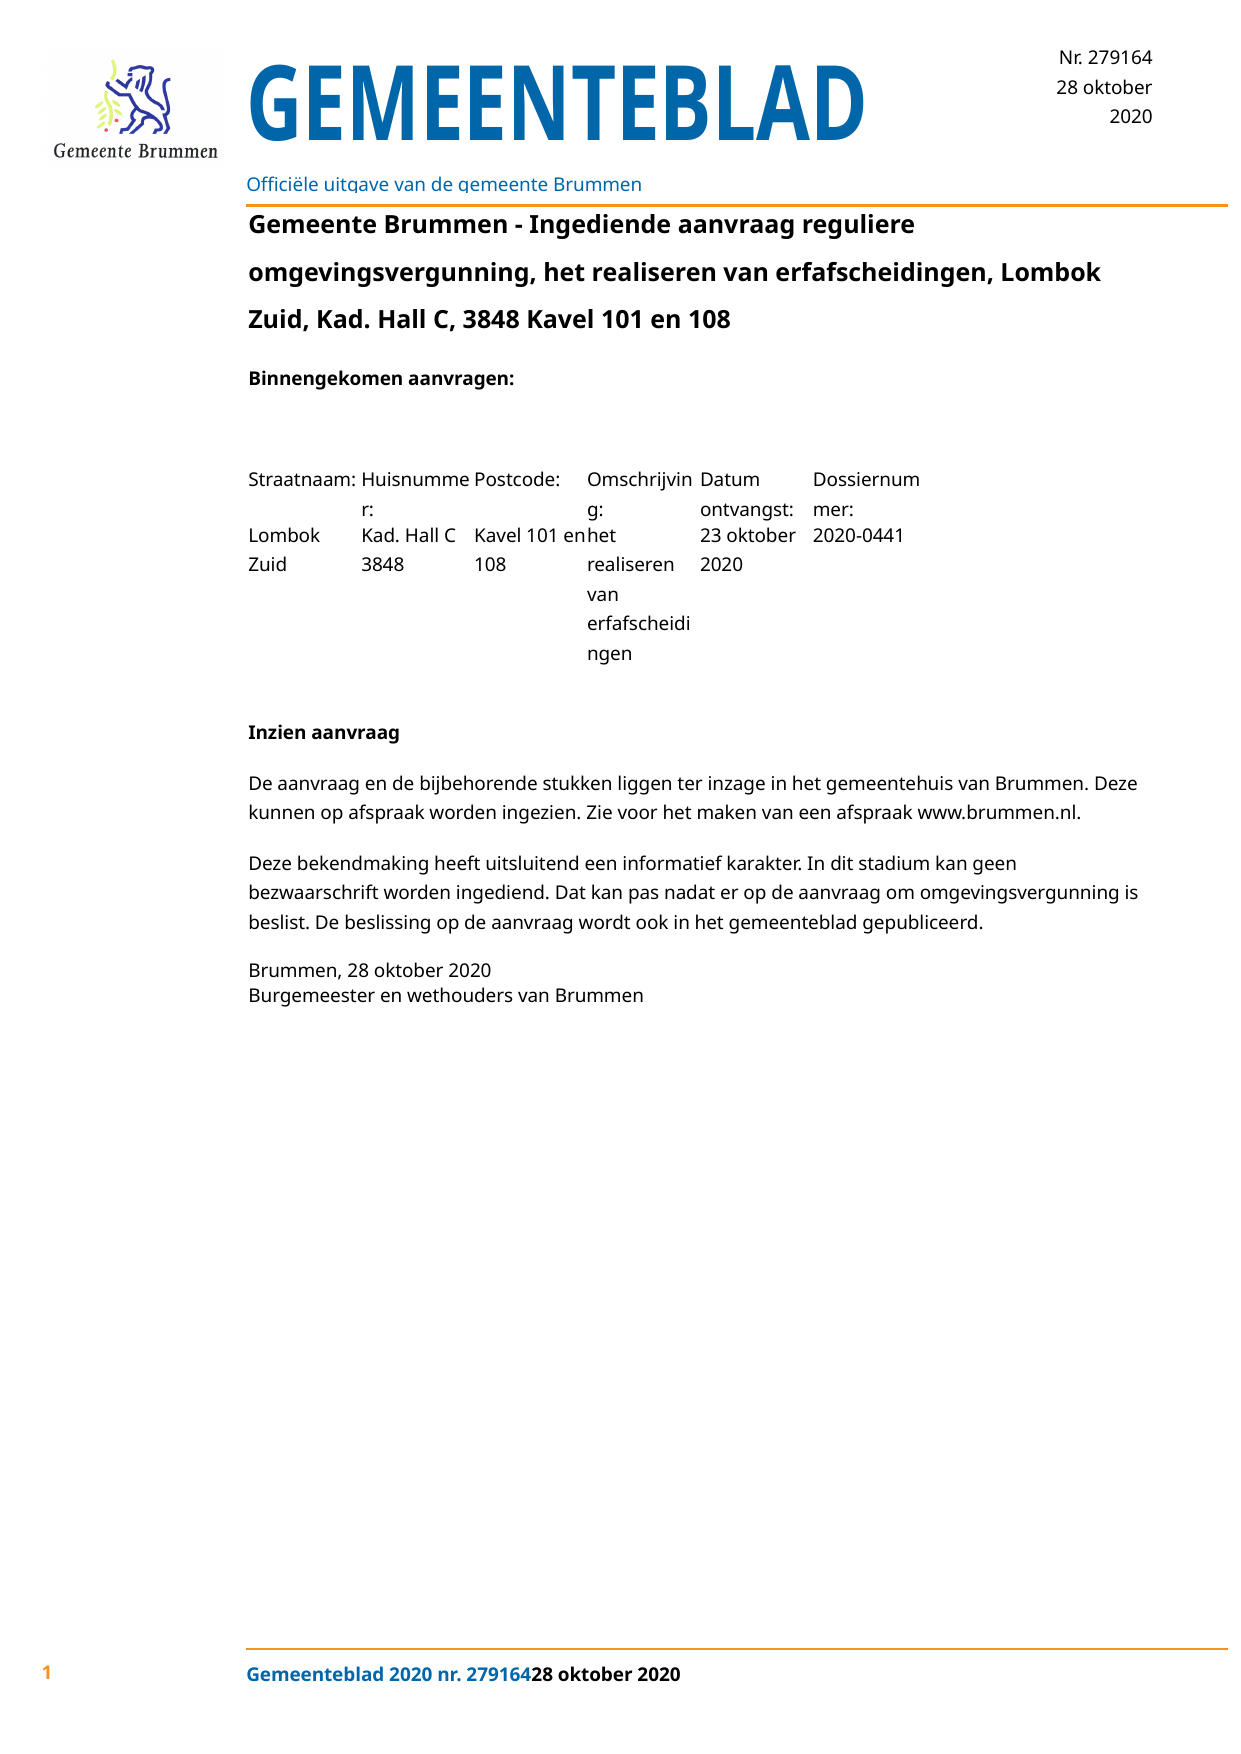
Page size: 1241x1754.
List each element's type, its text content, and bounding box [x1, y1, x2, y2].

table_header Datum ontvangst: [700, 466, 813, 522]
table_cell [926, 522, 1038, 666]
table_cell Lombok Zuid [248, 522, 361, 666]
table_header Postcode: [474, 466, 587, 522]
text De aanvraag en de bijbehorende stukken liggen ter inzage in het gemeentehuis van Brummen. Deze kunnen op afspraak worden ingezien. Zie voor het maken van een afspraak www.brummen.nl. [248, 770, 1152, 825]
text Gemeente Brummen - Ingediende aanvraag reguliere omgevingsvergunning, het realiseren van erfafscheidingen, Lombok Zuid, Kad. Hall C, 3848 Kavel 101 en 108 [248, 207, 1152, 336]
picture [41, 47, 231, 172]
table_cell Kavel 101 en 108 [474, 522, 587, 666]
text Inzien aanvraag [248, 719, 1152, 745]
text Binnengekomen aanvragen: [248, 366, 1152, 391]
table_header Straatnaam: [248, 466, 361, 522]
table_header Omschrijving: [587, 466, 700, 522]
table_header Dossiernummer: [813, 466, 926, 522]
text Deze bekendmaking heeft uitsluitend een informatief karakter. In dit stadium kan geen bezwaarschrift worden ingediend. Dat kan pas nadat er op de aanvraag om omgevingsvergunning is beslist. De beslissing op de aanvraag wordt ook in het gemeenteblad gepubliceerd. [248, 850, 1152, 935]
table_header [1039, 466, 1152, 522]
table_cell 2020-0441 [813, 522, 926, 666]
text Burgemeester en wethouders van Brummen [248, 983, 1152, 1008]
table_header [926, 466, 1038, 522]
table_header Huisnummer: [361, 466, 474, 522]
table_cell 23 oktober 2020 [700, 522, 813, 666]
table_cell Kad. Hall C 3848 [361, 522, 474, 666]
table_cell [1039, 522, 1152, 666]
table_cell het realiseren van erfafscheidingen [587, 522, 700, 666]
text Brummen, 28 oktober 2020 [248, 957, 1152, 983]
